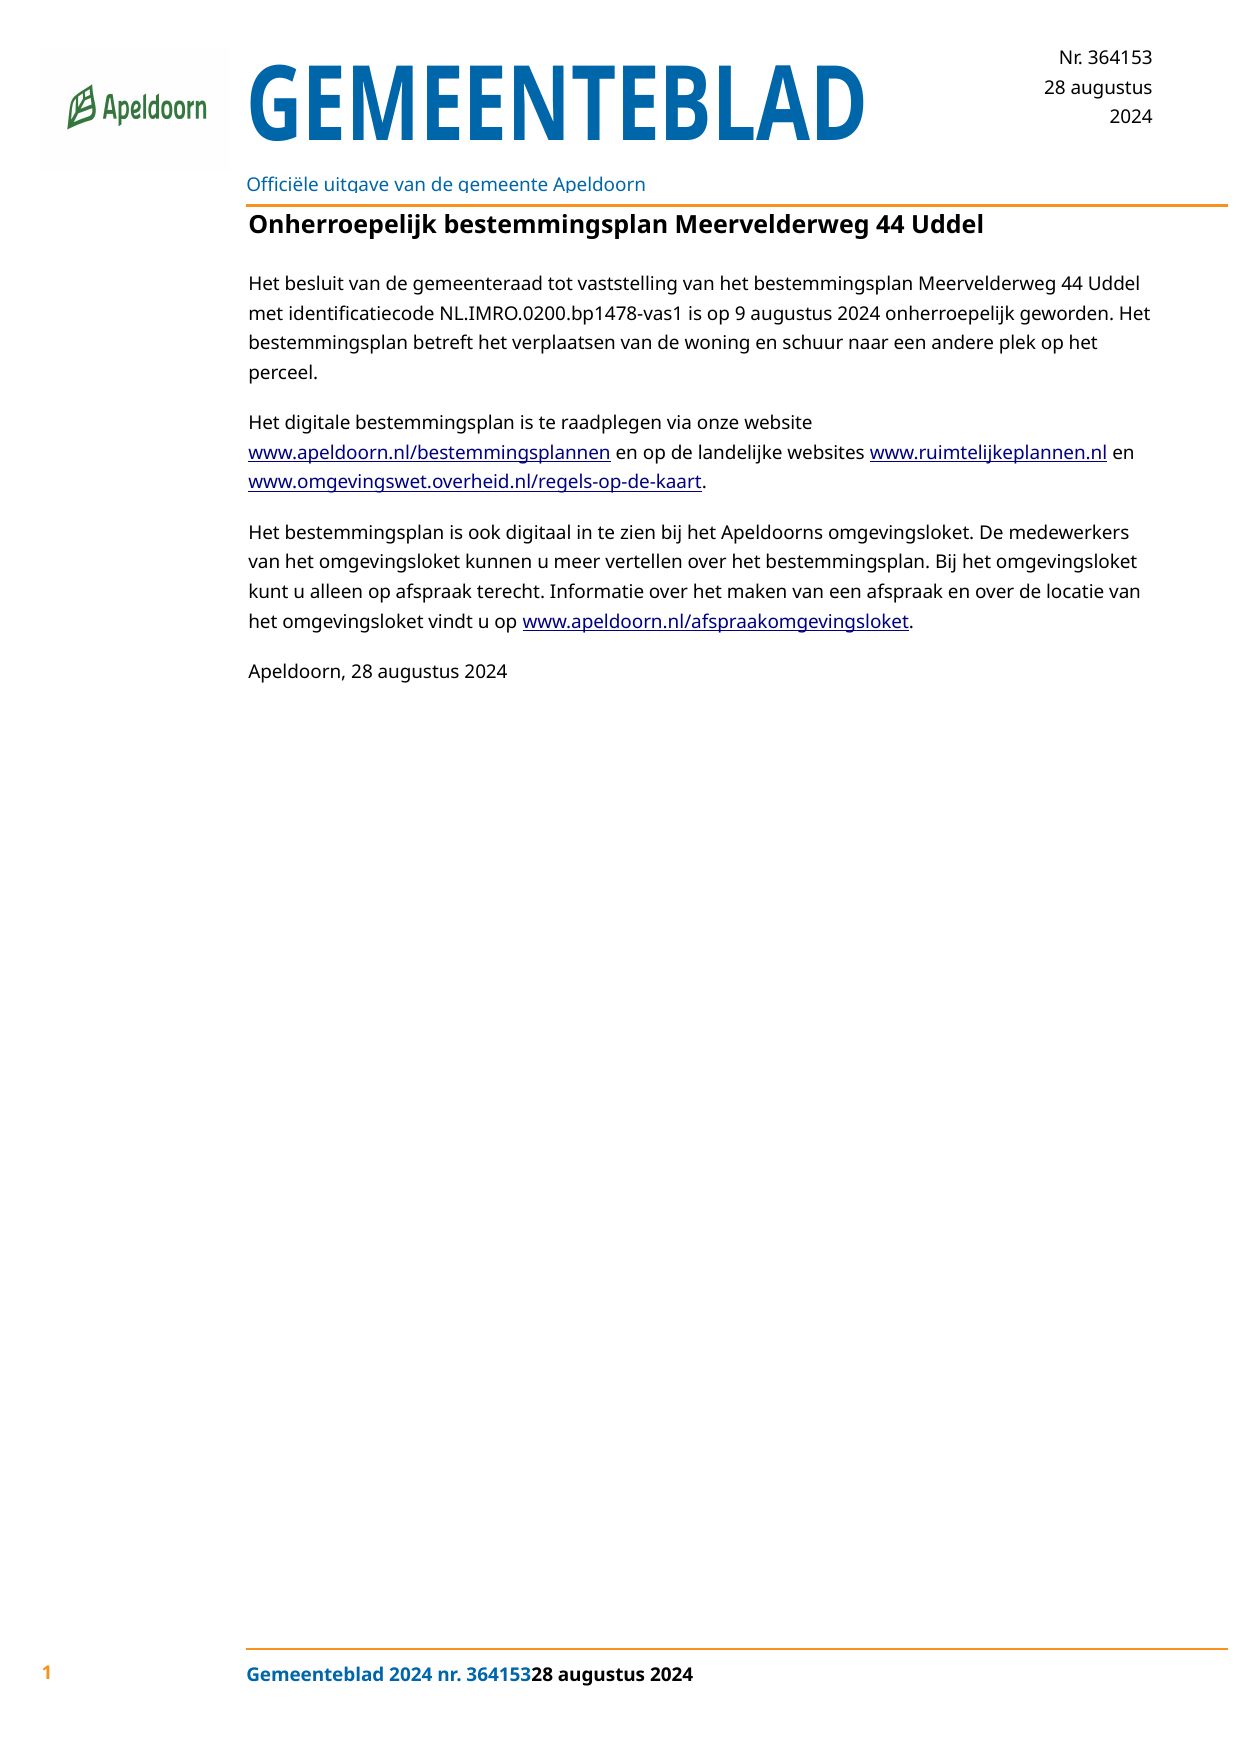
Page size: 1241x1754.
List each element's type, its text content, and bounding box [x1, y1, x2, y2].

text Het digitale bestemmingsplan is te raadplegen via onze website www.apeldoorn.nl/bestemmingsplannen en op de landelijke websites www.ruimtelijkeplannen.nl en www.omgevingswet.overheid.nl/regels-op-de-kaart. [248, 409, 1152, 494]
text Het bestemmingsplan is ook digitaal in te zien bij het Apeldoorns omgevingsloket. De medewerkers van het omgevingsloket kunnen u meer vertellen over het bestemmingsplan. Bij het omgevingsloket kunt u alleen op afspraak terecht. Informatie over het maken van een afspraak en over de locatie van het omgevingsloket vindt u op www.apeldoorn.nl/afspraakomgevingsloket. [248, 519, 1152, 633]
text Het besluit van de gemeenteraad tot vaststelling van het bestemmingsplan Meervelderweg 44 Uddel met identificatiecode NL.IMRO.0200.bp1478-vas1 is op 9 augustus 2024 onherroepelijk geworden. Het bestemmingsplan betreft het verplaatsen van de woning en schuur naar een andere plek op het perceel. [248, 270, 1152, 385]
text Onherroepelijk bestemmingsplan Meervelderweg 44 Uddel [248, 207, 1152, 241]
text Apeldoorn, 28 augustus 2024 [248, 658, 1152, 684]
picture [41, 47, 231, 172]
